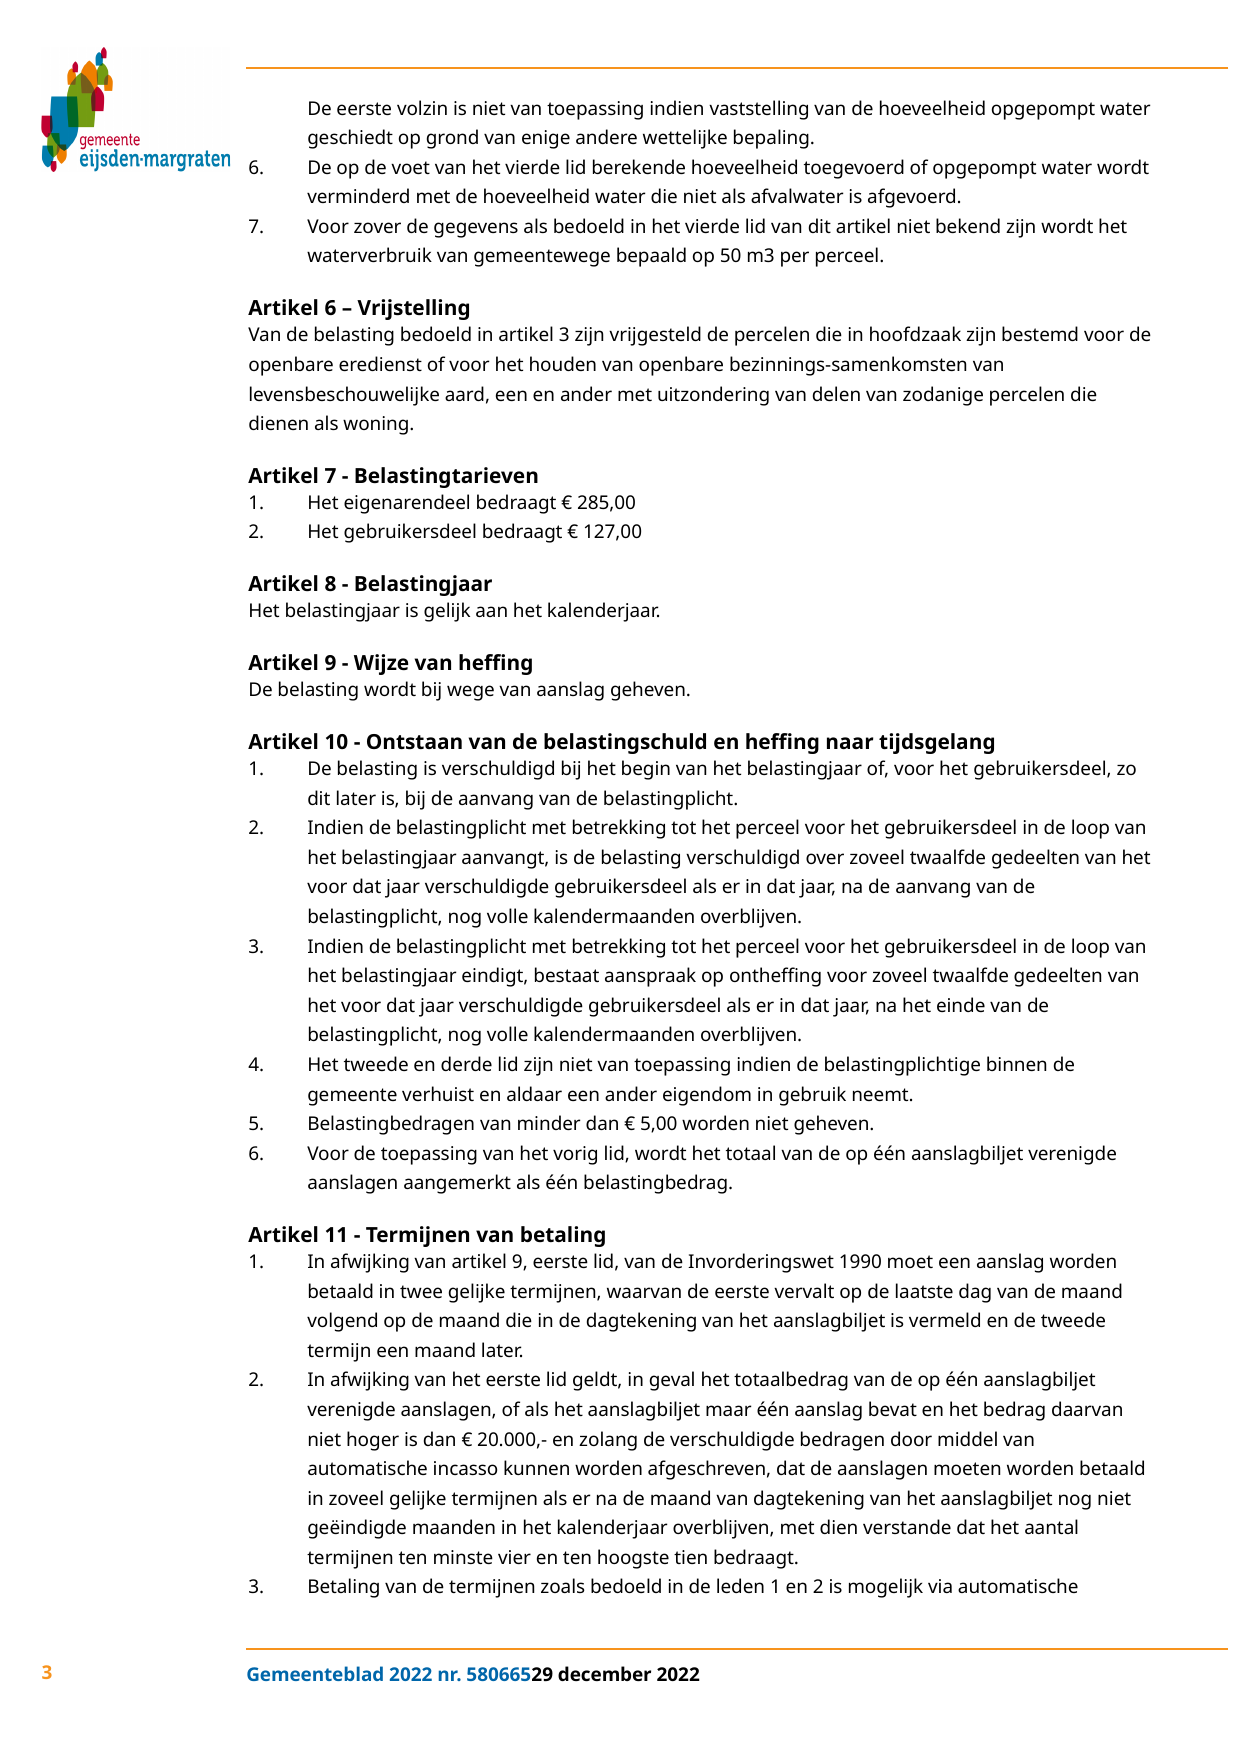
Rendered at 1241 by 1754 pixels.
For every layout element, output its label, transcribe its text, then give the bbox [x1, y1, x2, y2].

list Indien de belastingplicht met betrekking tot het perceel voor het gebruikersdeel in de loop van het belastingjaar eindigt, bestaat aanspraak op ontheffing voor zoveel twaalfde gedeelten van het voor dat jaar verschuldigde gebruikersdeel als er in dat jaar, na het einde van de belastingplicht, nog volle kalendermaanden overblijven. [248, 933, 1152, 1047]
picture [41, 47, 231, 172]
text De belasting wordt bij wege van aanslag geheven. [248, 676, 1152, 702]
text Het belastingjaar is gelijk aan het kalenderjaar. [248, 598, 1152, 623]
list Het tweede en derde lid zijn niet van toepassing indien de belastingplichtige binnen de gemeente verhuist en aldaar een ander eigendom in gebruik neemt. [248, 1051, 1152, 1106]
list Voor zover de gegevens als bedoeld in het vierde lid van dit artikel niet bekend zijn wordt het waterverbruik van gemeentewege bepaald op 50 m3 per perceel. [248, 213, 1152, 268]
text Artikel 8 - Belastingjaar [248, 569, 1152, 598]
list Belastingbedragen van minder dan € 5,00 worden niet geheven. [248, 1110, 1152, 1136]
list In afwijking van artikel 9, eerste lid, van de Invorderingswet 1990 moet een aanslag worden betaald in twee gelijke termijnen, waarvan de eerste vervalt op de laatste dag van de maand volgend op de maand die in de dagtekening van het aanslagbiljet is vermeld en de tweede termijn een maand later. [248, 1248, 1152, 1363]
text Artikel 11 - Termijnen van betaling [248, 1220, 1152, 1248]
list Betaling van de termijnen zoals bedoeld in de leden 1 en 2 is mogelijk via automatische [248, 1574, 1152, 1599]
list Indien de belastingplicht met betrekking tot het perceel voor het gebruikersdeel in de loop van het belastingjaar aanvangt, is de belasting verschuldigd over zoveel twaalfde gedeelten van het voor dat jaar verschuldigde gebruikersdeel als er in dat jaar, na de aanvang van de belastingplicht, nog volle kalendermaanden overblijven. [248, 814, 1152, 929]
list Het eigenarendeel bedraagt € 285,00 [248, 489, 1152, 515]
list In afwijking van het eerste lid geldt, in geval het totaalbedrag van de op één aanslagbiljet verenigde aanslagen, of als het aanslagbiljet maar één aanslag bevat en het bedrag daarvan niet hoger is dan € 20.000,- en zolang de verschuldigde bedragen door middel van automatische incasso kunnen worden afgeschreven, dat de aanslagen moeten worden betaald in zoveel gelijke termijnen als er na de maand van dagtekening van het aanslagbiljet nog niet geëindigde maanden in het kalenderjaar overblijven, met dien verstande dat het aantal termijnen ten minste vier en ten hoogste tien bedraagt. [248, 1367, 1152, 1570]
text Van de belasting bedoeld in artikel 3 zijn vrijgesteld de percelen die in hoofdzaak zijn bestemd voor de openbare eredienst of voor het houden van openbare bezinnings-samenkomsten van levensbeschouwelijke aard, een en ander met uitzondering van delen van zodanige percelen die dienen als woning. [248, 322, 1152, 436]
list Het gebruikersdeel bedraagt € 127,00 [248, 519, 1152, 544]
text Artikel 10 - Ontstaan van de belastingschuld en heffing naar tijdsgelang [248, 727, 1152, 755]
text Artikel 6 – Vrijstelling [248, 293, 1152, 322]
list De belasting is verschuldigd bij het begin van het belastingjaar of, voor het gebruikersdeel, zo dit later is, bij de aanvang van de belastingplicht. [248, 755, 1152, 811]
list De op de voet van het vierde lid berekende hoeveelheid toegevoerd of opgepompt water wordt verminderd met de hoeveelheid water die niet als afvalwater is afgevoerd. [248, 154, 1152, 209]
text Artikel 7 - Belastingtarieven [248, 461, 1152, 489]
list De eerste volzin is niet van toepassing indien vaststelling van de hoeveelheid opgepompt water geschiedt op grond van enige andere wettelijke bepaling. [248, 95, 1152, 150]
list Voor de toepassing van het vorig lid, wordt het totaal van de op één aanslagbiljet verenigde aanslagen aangemerkt als één belastingbedrag. [248, 1140, 1152, 1195]
text Artikel 9 - Wijze van heffing [248, 648, 1152, 676]
